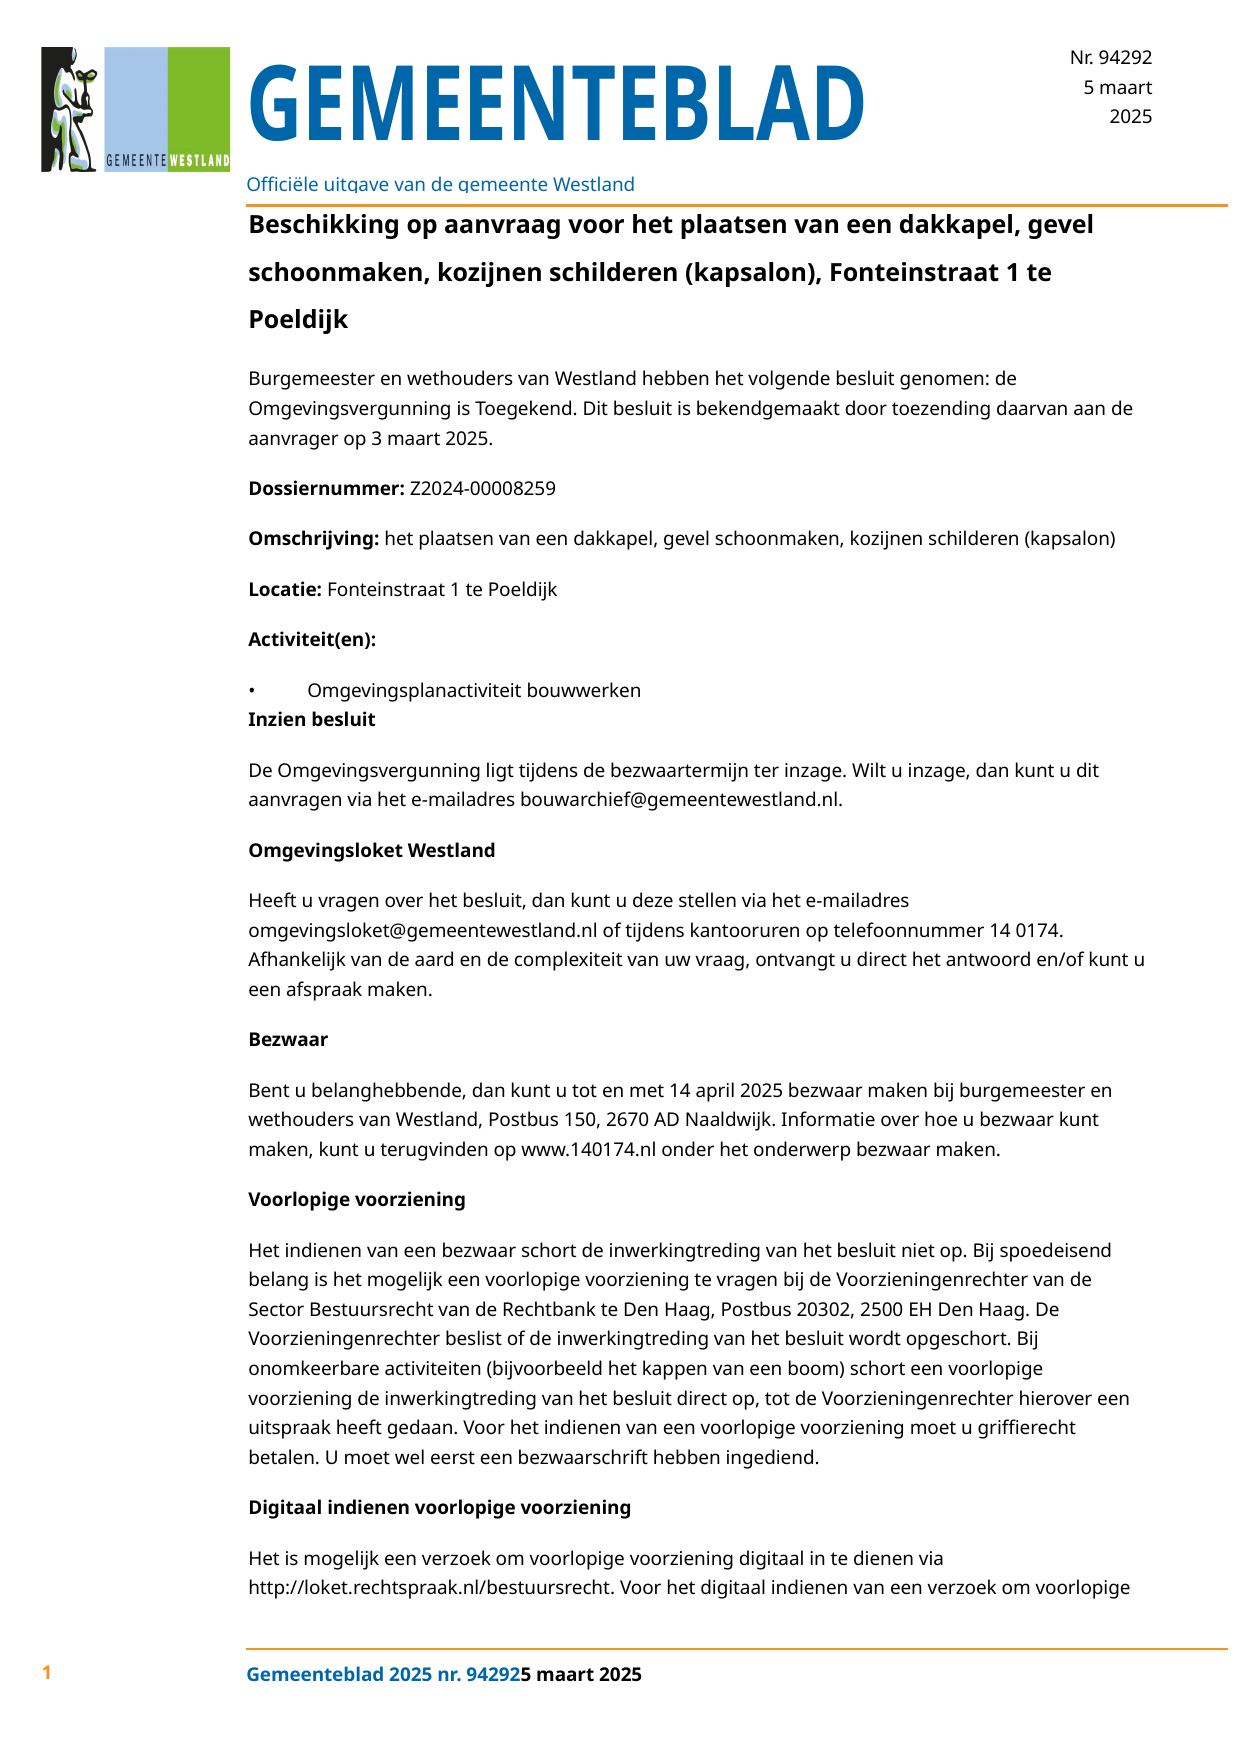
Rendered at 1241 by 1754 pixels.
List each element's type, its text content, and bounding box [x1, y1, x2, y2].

text Heeft u vragen over het besluit, dan kunt u deze stellen via het e-mailadres omgevingsloket@gemeentewestland.nl of tijdens kantooruren op telefoonnummer 14 0174. Afhankelijk van de aard en de complexiteit van uw vraag, ontvangt u direct het antwoord en/of kunt u een afspraak maken. [248, 887, 1152, 1002]
text De Omgevingsvergunning ligt tijdens de bezwaartermijn ter inzage. Wilt u inzage, dan kunt u dit aanvragen via het e-mailadres bouwarchief@gemeentewestland.nl. [248, 757, 1152, 812]
text Bezwaar [248, 1026, 1152, 1052]
text Het is mogelijk een verzoek om voorlopige voorziening digitaal in te dienen via http://loket.rechtspraak.nl/bestuursrecht. Voor het digitaal indienen van een verzoek om voorlopige [248, 1545, 1152, 1600]
text Het indienen van een bezwaar schort de inwerkingtreding van het besluit niet op. Bij spoedeisend belang is het mogelijk een voorlopige voorziening te vragen bij de Voorzieningenrechter van de Sector Bestuursrecht van de Rechtbank te Den Haag, Postbus 20302, 2500 EH Den Haag. De Voorzieningenrechter beslist of de inwerkingtreding van het besluit wordt opgeschort. Bij onomkeerbare activiteiten (bijvoorbeeld het kappen van een boom) schort een voorlopige voorziening de inwerkingtreding van het besluit direct op, tot de Voorzieningenrechter hierover een uitspraak heeft gedaan. Voor het indienen van een voorlopige voorziening moet u griffierecht betalen. U moet wel eerst een bezwaarschrift hebben ingediend. [248, 1237, 1152, 1469]
text Omschrijving: het plaatsen van een dakkapel, gevel schoonmaken, kozijnen schilderen (kapsalon) [248, 526, 1152, 551]
picture [41, 47, 231, 172]
text Digitaal indienen voorlopige voorziening [248, 1494, 1152, 1520]
text Voorlopige voorziening [248, 1186, 1152, 1212]
text Locatie: Fonteinstraat 1 te Poeldijk [248, 576, 1152, 602]
text Dossiernummer: Z2024-00008259 [248, 475, 1152, 501]
text Inzien besluit [248, 706, 1152, 732]
text Activiteit(en): [248, 626, 1152, 652]
text Burgemeester en wethouders van Westland hebben het volgende besluit genomen: de Omgevingsvergunning is Toegekend. Dit besluit is bekendgemaakt door toezending daarvan aan de aanvrager op 3 maart 2025. [248, 366, 1152, 450]
list Omgevingsplanactiviteit bouwwerken [248, 677, 1152, 702]
text Omgevingsloket Westland [248, 837, 1152, 862]
text Bent u belanghebbende, dan kunt u tot en met 14 april 2025 bezwaar maken bij burgemeester en wethouders van Westland, Postbus 150, 2670 AD Naaldwijk. Informatie over hoe u bezwaar kunt maken, kunt u terugvinden op www.140174.nl onder het onderwerp bezwaar maken. [248, 1077, 1152, 1162]
text Beschikking op aanvraag voor het plaatsen van een dakkapel, gevel schoonmaken, kozijnen schilderen (kapsalon), Fonteinstraat 1 te Poeldijk [248, 207, 1152, 336]
